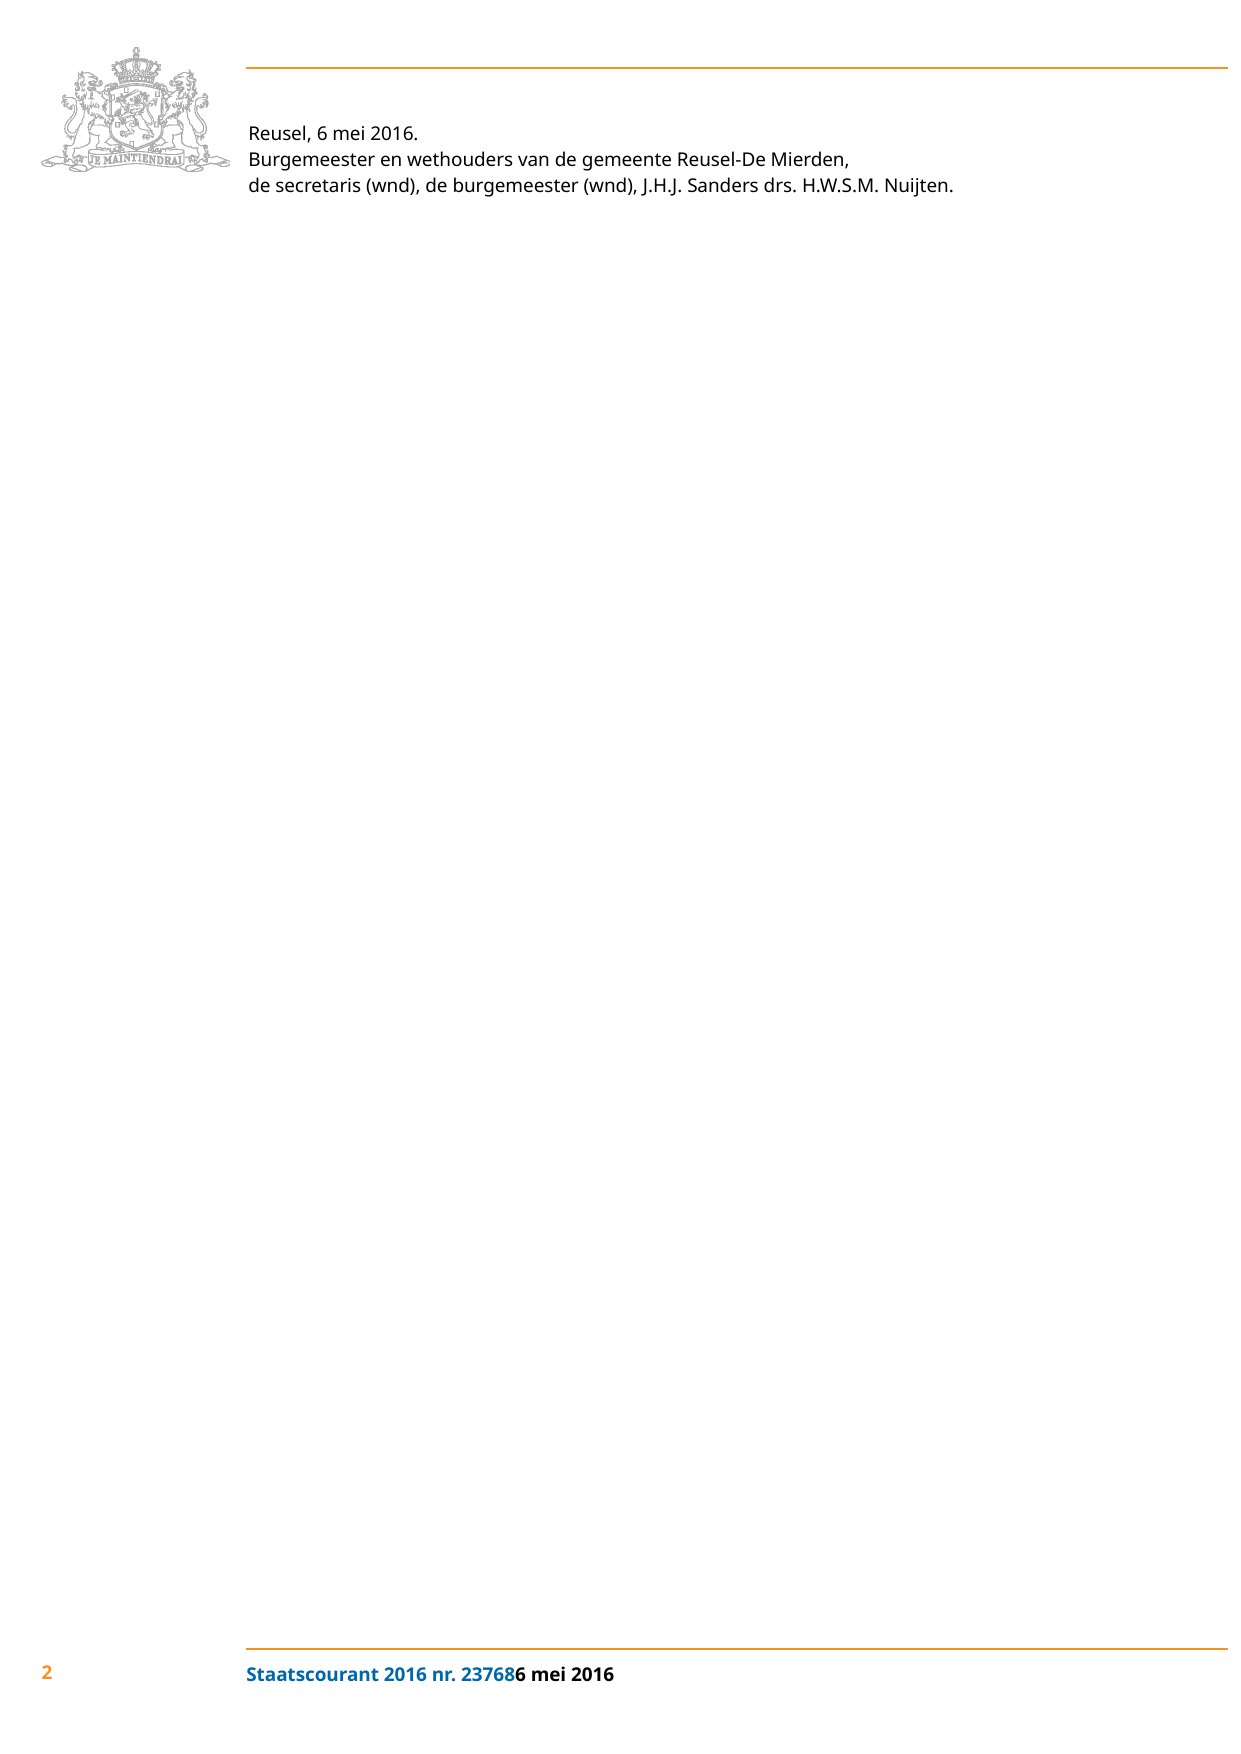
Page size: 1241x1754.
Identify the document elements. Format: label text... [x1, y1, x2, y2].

text Burgemeester en wethouders van de gemeente Reusel-De Mierden, [248, 146, 1152, 172]
text de secretaris (wnd), de burgemeester (wnd), J.H.J. Sanders drs. H.W.S.M. Nuijten. [248, 172, 1152, 198]
text Reusel, 6 mei 2016. [248, 121, 1152, 146]
picture [41, 47, 231, 172]
